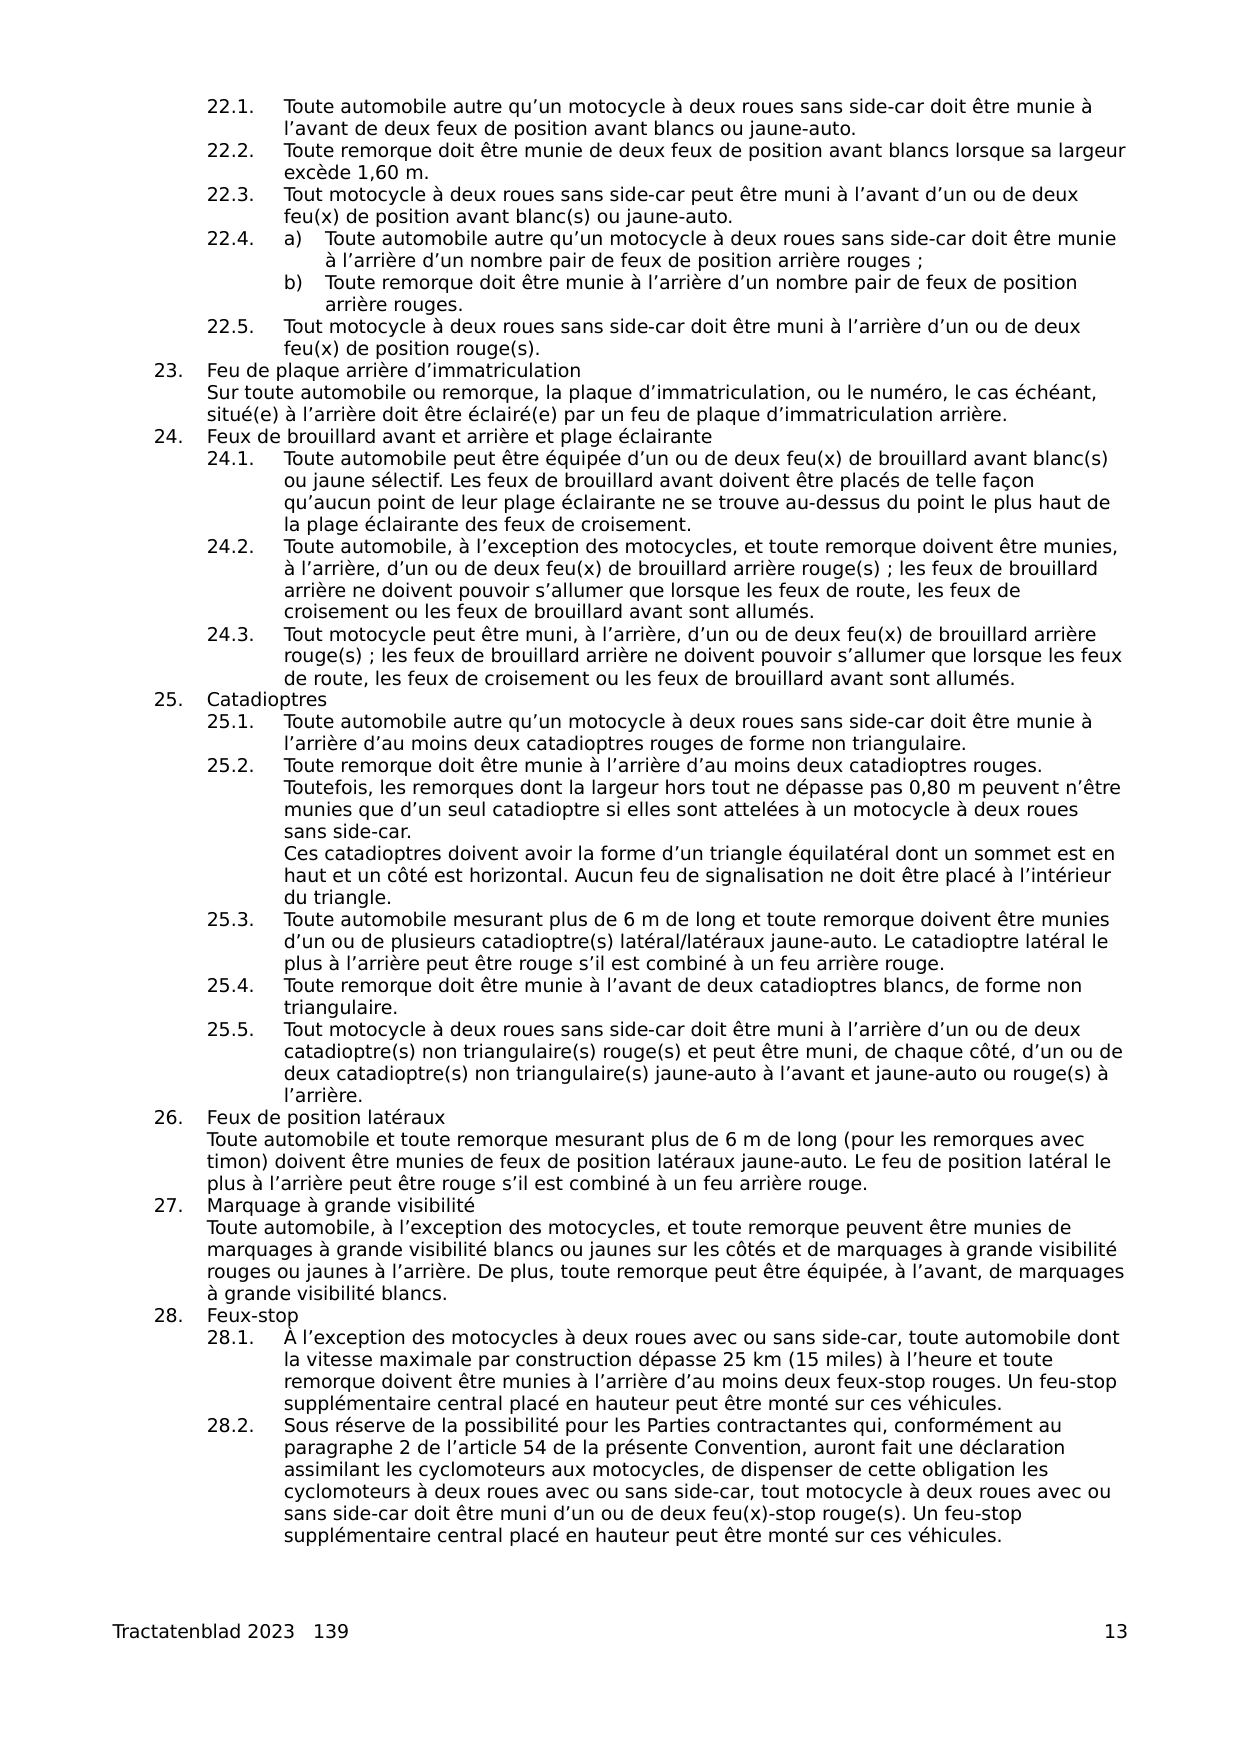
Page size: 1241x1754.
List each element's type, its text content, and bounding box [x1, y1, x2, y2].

text 22.5. Tout motocycle à deux roues sans side-car doit être muni à l’arrière d’un ou de deux feu(x) de position rouge(s). [207, 316, 1128, 360]
text 24. Feux de brouillard avant et arrière et plage éclairante [153, 426, 1128, 448]
text 22.3. Tout motocycle à deux roues sans side-car peut être muni à l’avant d’un ou de deux feu(x) de position avant blanc(s) ou jaune-auto. [207, 184, 1128, 228]
text 25.4. Toute remorque doit être munie à l’avant de deux catadioptres blancs, de forme non triangulaire. [207, 975, 1128, 1019]
text 26. Feux de position latéraux [153, 1107, 1128, 1129]
text 22.2. Toute remorque doit être munie de deux feux de position avant blancs lorsque sa largeur excède 1,60 m. [207, 140, 1128, 184]
text 24.3. Tout motocycle peut être muni, à l’arrière, d’un ou de deux feu(x) de brouillard arrière rouge(s) ; les feux de brouillard arrière ne doivent pouvoir s’allumer que lorsque les feux de route, les feux de croisement ou les feux de brouillard avant sont allumés. [207, 623, 1128, 689]
text Toute automobile, à l’exception des motocycles, et toute remorque peuvent être munies de marquages à grande visibilité blancs ou jaunes sur les côtés et de marquages à grande visibilité rouges ou jaunes à l’arrière. De plus, toute remorque peut être équipée, à l’avant, de marquages à grande visibilité blancs. [207, 1217, 1128, 1305]
text 22.4. a) Toute automobile autre qu’un motocycle à deux roues sans side-car doit être munie à l’arrière d’un nombre pair de feux de position arrière rouges ; [207, 228, 1128, 272]
text 27. Marquage à grande visibilité [153, 1195, 1128, 1217]
text 24.1. Toute automobile peut être équipée d’un ou de deux feu(x) de brouillard avant blanc(s) ou jaune sélectif. Les feux de brouillard avant doivent être placés de telle façon qu’aucun point de leur plage éclairante ne se trouve au-dessus du point le plus haut de la plage éclairante des feux de croisement. [207, 448, 1128, 536]
text 25.3. Toute automobile mesurant plus de 6 m de long et toute remorque doivent être munies d’un ou de plusieurs catadioptre(s) latéral/latéraux jaune-auto. Le catadioptre latéral le plus à l’arrière peut être rouge s’il est combiné à un feu arrière rouge. [207, 909, 1128, 975]
text 25.5. Tout motocycle à deux roues sans side-car doit être muni à l’arrière d’un ou de deux catadioptre(s) non triangulaire(s) rouge(s) et peut être muni, de chaque côté, d’un ou de deux catadioptre(s) non triangulaire(s) jaune-auto à l’avant et jaune-auto ou rouge(s) à l’arrière. [207, 1019, 1128, 1107]
text b) Toute remorque doit être munie à l’arrière d’un nombre pair de feux de position arrière rouges. [283, 272, 1128, 316]
text Toute automobile et toute remorque mesurant plus de 6 m de long (pour les remorques avec timon) doivent être munies de feux de position latéraux jaune-auto. Le feu de position latéral le plus à l’arrière peut être rouge s’il est combiné à un feu arrière rouge. [207, 1129, 1128, 1195]
text Ces catadioptres doivent avoir la forme d’un triangle équilatéral dont un sommet est en haut et un côté est horizontal. Aucun feu de signalisation ne doit être placé à l’intérieur du triangle. [283, 843, 1128, 909]
text 28.2. Sous réserve de la possibilité pour les Parties contractantes qui, conformément au paragraphe 2 de l’article 54 de la présente Convention, auront fait une déclaration assimilant les cyclomoteurs aux motocycles, de dispenser de cette obligation les cyclomoteurs à deux roues avec ou sans side-car, tout motocycle à deux roues avec ou sans side-car doit être muni d’un ou de deux feu(x)-stop rouge(s). Un feu-stop supplémentaire central placé en hauteur peut être monté sur ces véhicules. [207, 1415, 1128, 1547]
text 28.1. À l’exception des motocycles à deux roues avec ou sans side-car, toute automobile dont la vitesse maximale par construction dépasse 25 km (15 miles) à l’heure et toute remorque doivent être munies à l’arrière d’au moins deux feux-stop rouges. Un feu-stop supplémentaire central placé en hauteur peut être monté sur ces véhicules. [207, 1327, 1128, 1415]
text 23. Feu de plaque arrière d’immatriculation [153, 360, 1128, 382]
text 28. Feux-stop [153, 1305, 1128, 1327]
text 25.2. Toute remorque doit être munie à l’arrière d’au moins deux catadioptres rouges. Toutefois, les remorques dont la largeur hors tout ne dépasse pas 0,80 m peuvent n’être munies que d’un seul catadioptre si elles sont attelées à un motocycle à deux roues sans side-car. [207, 755, 1128, 843]
text 22.1. Toute automobile autre qu’un motocycle à deux roues sans side-car doit être munie à l’avant de deux feux de position avant blancs ou jaune-auto. [207, 96, 1128, 140]
text 25.1. Toute automobile autre qu’un motocycle à deux roues sans side-car doit être munie à l’arrière d’au moins deux catadioptres rouges de forme non triangulaire. [207, 711, 1128, 755]
text 25. Catadioptres [153, 689, 1128, 711]
text 24.2. Toute automobile, à l’exception des motocycles, et toute remorque doivent être munies, à l’arrière, d’un ou de deux feu(x) de brouillard arrière rouge(s) ; les feux de brouillard arrière ne doivent pouvoir s’allumer que lorsque les feux de route, les feux de croisement ou les feux de brouillard avant sont allumés. [207, 536, 1128, 623]
text Sur toute automobile ou remorque, la plaque d’immatriculation, ou le numéro, le cas échéant, situé(e) à l’arrière doit être éclairé(e) par un feu de plaque d’immatriculation arrière. [207, 382, 1128, 426]
